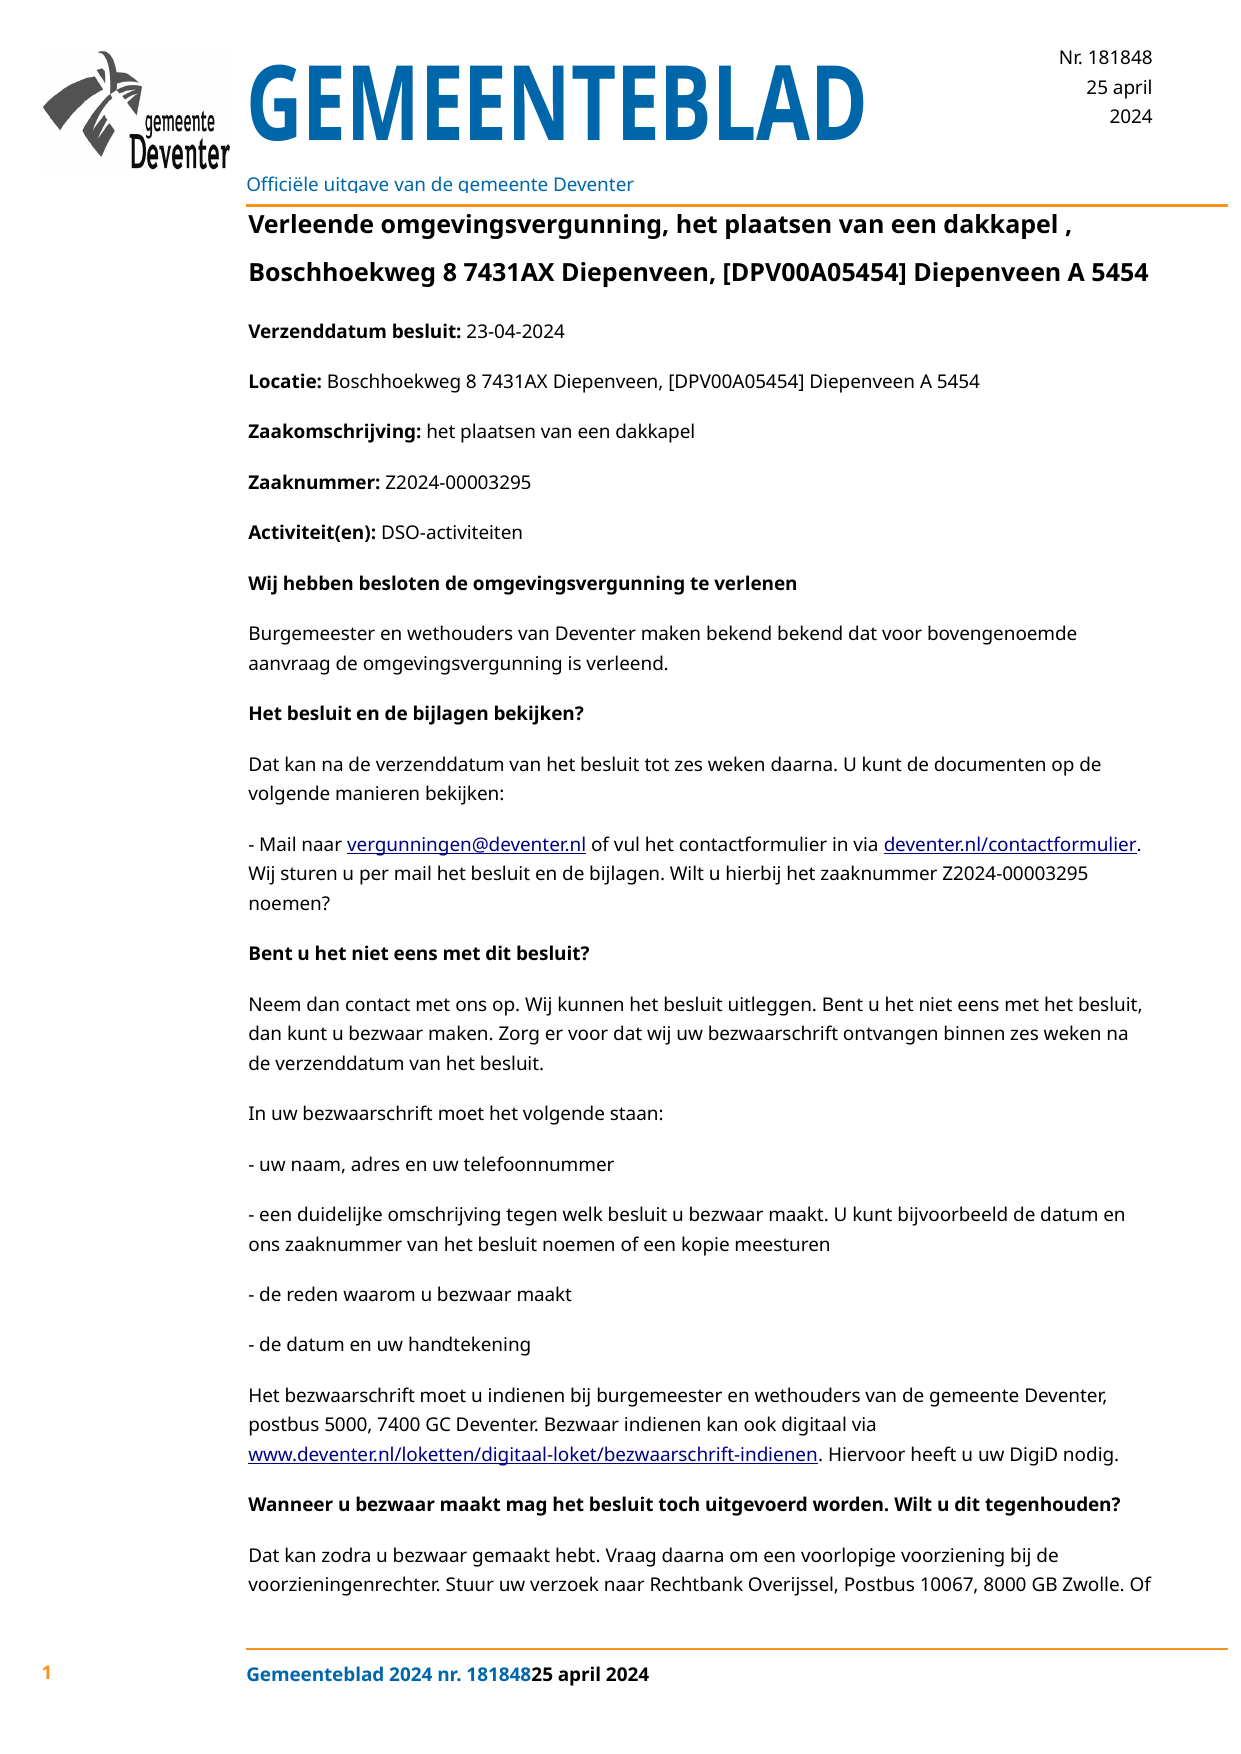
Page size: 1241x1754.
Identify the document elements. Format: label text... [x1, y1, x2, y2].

text - uw naam, adres en uw telefoonnummer [248, 1151, 1152, 1177]
text Dat kan zodra u bezwaar gemaakt hebt. Vraag daarna om een voorlopige voorziening bij de voorzieningenrechter. Stuur uw verzoek naar Rechtbank Overijssel, Postbus 10067, 8000 GB Zwolle. Of [248, 1542, 1152, 1597]
text Neem dan contact met ons op. Wij kunnen het besluit uitleggen. Bent u het niet eens met het besluit, dan kunt u bezwaar maken. Zorg er voor dat wij uw bezwaarschrift ontvangen binnen zes weken na de verzenddatum van het besluit. [248, 991, 1152, 1076]
text Activiteit(en): DSO-activiteiten [248, 519, 1152, 545]
text - een duidelijke omschrijving tegen welk besluit u bezwaar maakt. U kunt bijvoorbeeld de datum en ons zaaknummer van het besluit noemen of een kopie meesturen [248, 1201, 1152, 1257]
text Wij hebben besloten de omgevingsvergunning te verlenen [248, 570, 1152, 596]
text In uw bezwaarschrift moet het volgende staan: [248, 1100, 1152, 1126]
picture [41, 47, 231, 172]
text Verleende omgevingsvergunning, het plaatsen van een dakkapel , Boschhoekweg 8 7431AX Diepenveen, [DPV00A05454] Diepenveen A 5454 [248, 207, 1152, 288]
text Het bezwaarschrift moet u indienen bij burgemeester en wethouders van de gemeente Deventer, postbus 5000, 7400 GC Deventer. Bezwaar indienen kan ook digitaal via www.deventer.nl/loketten/digitaal-loket/bezwaarschrift-indienen. Hiervoor heeft u uw DigiD nodig. [248, 1382, 1152, 1467]
text Zaaknummer: Z2024-00003295 [248, 469, 1152, 495]
text Burgemeester en wethouders van Deventer maken bekend bekend dat voor bovengenoemde aanvraag de omgevingsvergunning is verleend. [248, 620, 1152, 676]
text - de datum en uw handtekening [248, 1332, 1152, 1357]
text Locatie: Boschhoekweg 8 7431AX Diepenveen, [DPV00A05454] Diepenveen A 5454 [248, 368, 1152, 394]
text Zaakomschrijving: het plaatsen van een dakkapel [248, 419, 1152, 444]
text Wanneer u bezwaar maakt mag het besluit toch uitgevoerd worden. Wilt u dit tegenhouden? [248, 1492, 1152, 1517]
text - de reden waarom u bezwaar maakt [248, 1281, 1152, 1307]
text Bent u het niet eens met dit besluit? [248, 940, 1152, 966]
text Het besluit en de bijlagen bekijken? [248, 700, 1152, 726]
text Verzenddatum besluit: 23-04-2024 [248, 318, 1152, 344]
text - Mail naar vergunningen@deventer.nl of vul het contactformulier in via deventer.nl/contactformulier. Wij sturen u per mail het besluit en de bijlagen. Wilt u hierbij het zaaknummer Z2024-00003295 noemen? [248, 831, 1152, 916]
text Dat kan na de verzenddatum van het besluit tot zes weken daarna. U kunt de documenten op de volgende manieren bekijken: [248, 751, 1152, 806]
